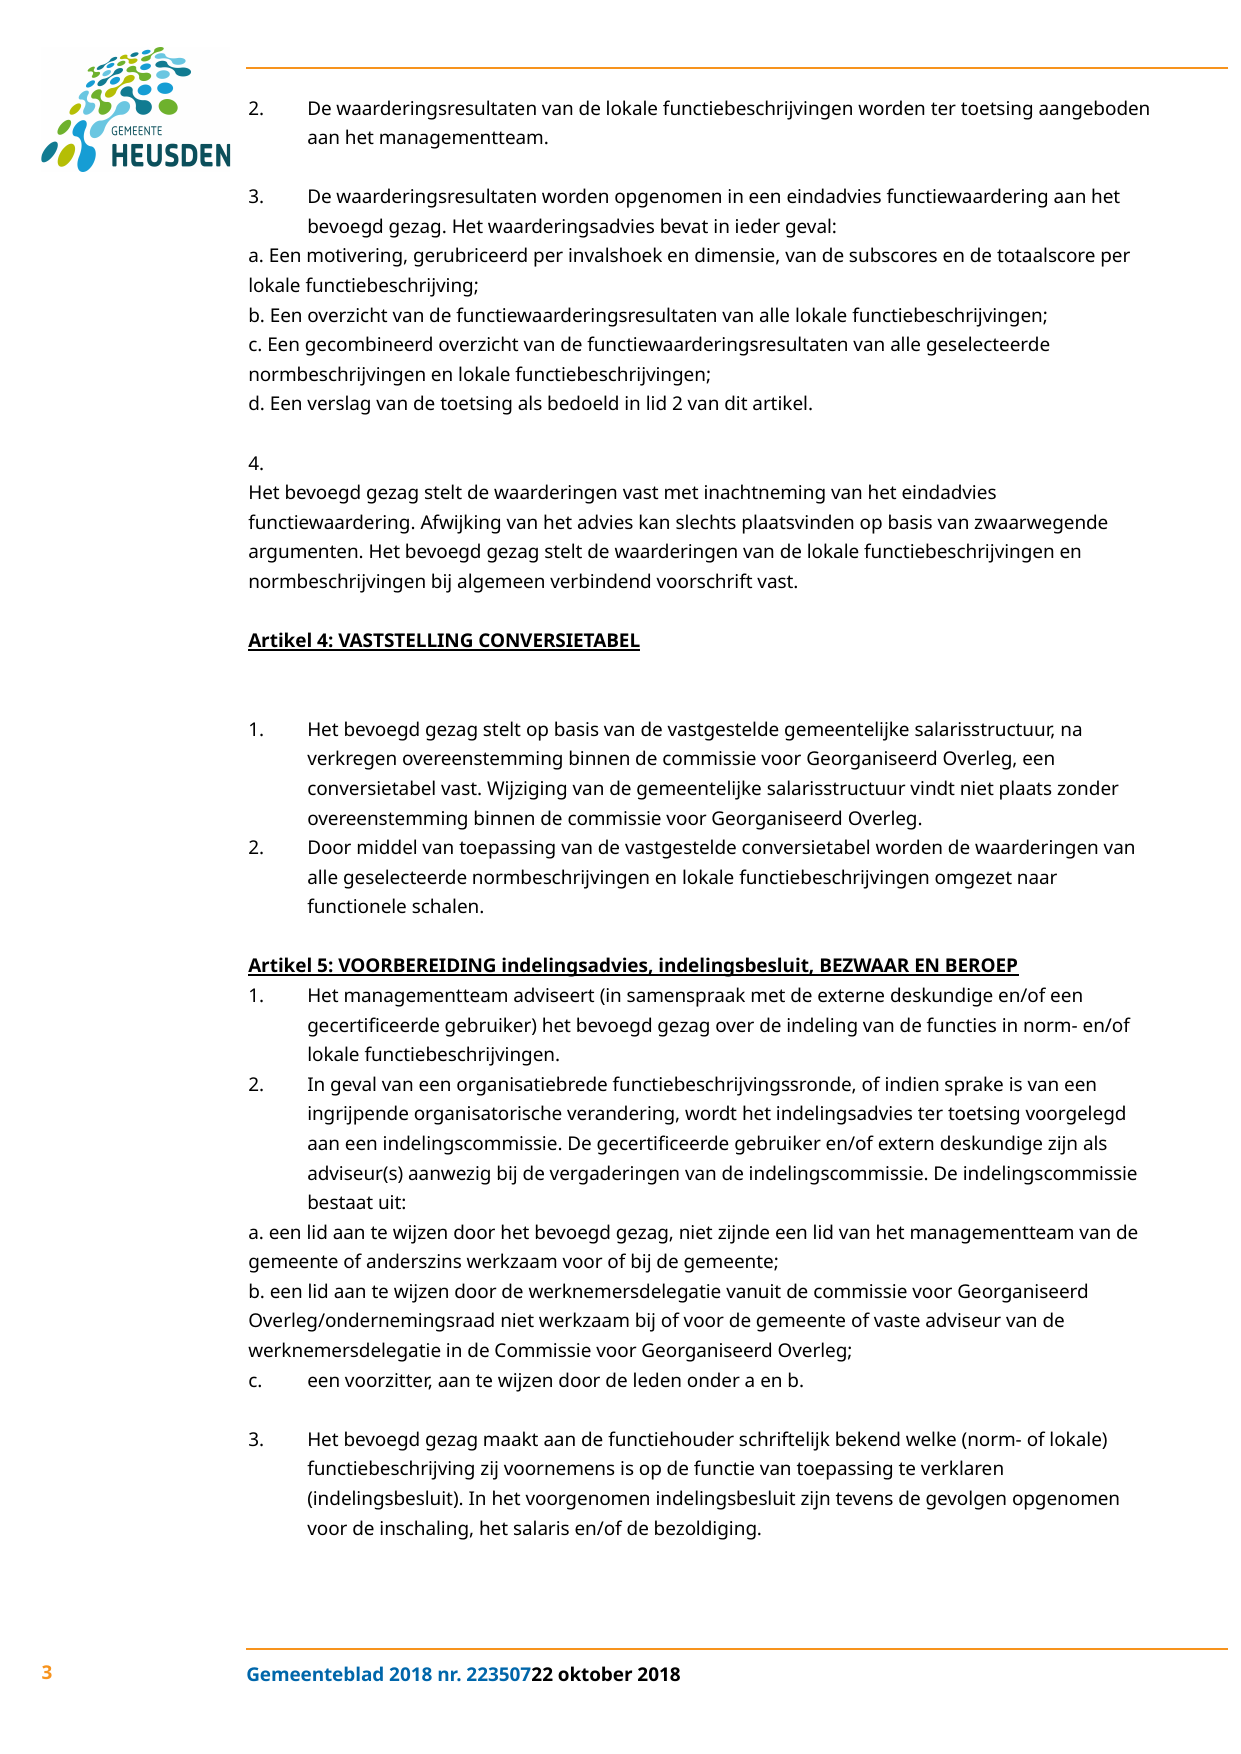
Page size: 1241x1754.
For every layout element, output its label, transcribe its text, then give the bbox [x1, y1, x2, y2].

list Het managementteam adviseert (in samenspraak met de externe deskundige en/of een gecertificeerde gebruiker) het bevoegd gezag over de indeling van de functies in norm- en/of lokale functiebeschrijvingen. [248, 982, 1152, 1067]
list Door middel van toepassing van de vastgestelde conversietabel worden de waarderingen van alle geselecteerde normbeschrijvingen en lokale functiebeschrijvingen omgezet naar functionele schalen. [248, 834, 1152, 919]
text Het bevoegd gezag stelt de waarderingen vast met inachtneming van het eindadvies functiewaardering. Afwijking van het advies kan slechts plaatsvinden op basis van zwaarwegende argumenten. Het bevoegd gezag stelt de waarderingen van de lokale functiebeschrijvingen en normbeschrijvingen bij algemeen verbindend voorschrift vast. [248, 479, 1152, 594]
text a. Een motivering, gerubriceerd per invalshoek en dimensie, van de subscores en de totaalscore per lokale functiebeschrijving; [248, 243, 1152, 298]
list De waarderingsresultaten van de lokale functiebeschrijvingen worden ter toetsing aangeboden aan het managementteam. [248, 95, 1152, 150]
text Artikel 4: VASTSTELLING CONVERSIETABEL [248, 627, 1152, 653]
text b. een lid aan te wijzen door de werknemersdelegatie vanuit de commissie voor Georganiseerd Overleg/ondernemingsraad niet werkzaam bij of voor de gemeente of vaste adviseur van de werknemersdelegatie in de Commissie voor Georganiseerd Overleg; [248, 1278, 1152, 1363]
list In geval van een organisatiebrede functiebeschrijvingssronde, of indien sprake is van een ingrijpende organisatorische verandering, wordt het indelingsadvies ter toetsing voorgelegd aan een indelingscommissie. De gecertificeerde gebruiker en/of extern deskundige zijn als adviseur(s) aanwezig bij de vergaderingen van de indelingscommissie. De indelingscommissie bestaat uit: [248, 1071, 1152, 1215]
text 4. [248, 450, 1152, 476]
list een voorzitter, aan te wijzen door de leden onder a en b. [248, 1367, 1152, 1393]
list Het bevoegd gezag maakt aan de functiehouder schriftelijk bekend welke (norm- of lokale) functiebeschrijving zij voornemens is op de functie van toepassing te verklaren (indelingsbesluit). In het voorgenomen indelingsbesluit zijn tevens de gevolgen opgenomen voor de inschaling, het salaris en/of de bezoldiging. [248, 1426, 1152, 1541]
text d. Een verslag van de toetsing als bedoeld in lid 2 van dit artikel. [248, 391, 1152, 416]
picture [41, 47, 231, 172]
list De waarderingsresultaten worden opgenomen in een eindadvies functiewaardering aan het bevoegd gezag. Het waarderingsadvies bevat in ieder geval: [248, 183, 1152, 239]
text b. Een overzicht van de functiewaarderingsresultaten van alle lokale functiebeschrijvingen; [248, 302, 1152, 328]
list Het bevoegd gezag stelt op basis van de vastgestelde gemeentelijke salarisstructuur, na verkregen overeenstemming binnen de commissie voor Georganiseerd Overleg, een conversietabel vast. Wijziging van de gemeentelijke salarisstructuur vindt niet plaats zonder overeenstemming binnen de commissie voor Georganiseerd Overleg. [248, 716, 1152, 831]
text a. een lid aan te wijzen door het bevoegd gezag, niet zijnde een lid van het managementteam van de gemeente of anderszins werkzaam voor of bij de gemeente; [248, 1219, 1152, 1274]
text c. Een gecombineerd overzicht van de functiewaarderingsresultaten van alle geselecteerde normbeschrijvingen en lokale functiebeschrijvingen; [248, 331, 1152, 387]
text Artikel 5: VOORBEREIDING indelingsadvies, indelingsbesluit, BEZWAAR EN BEROEP [248, 953, 1152, 978]
